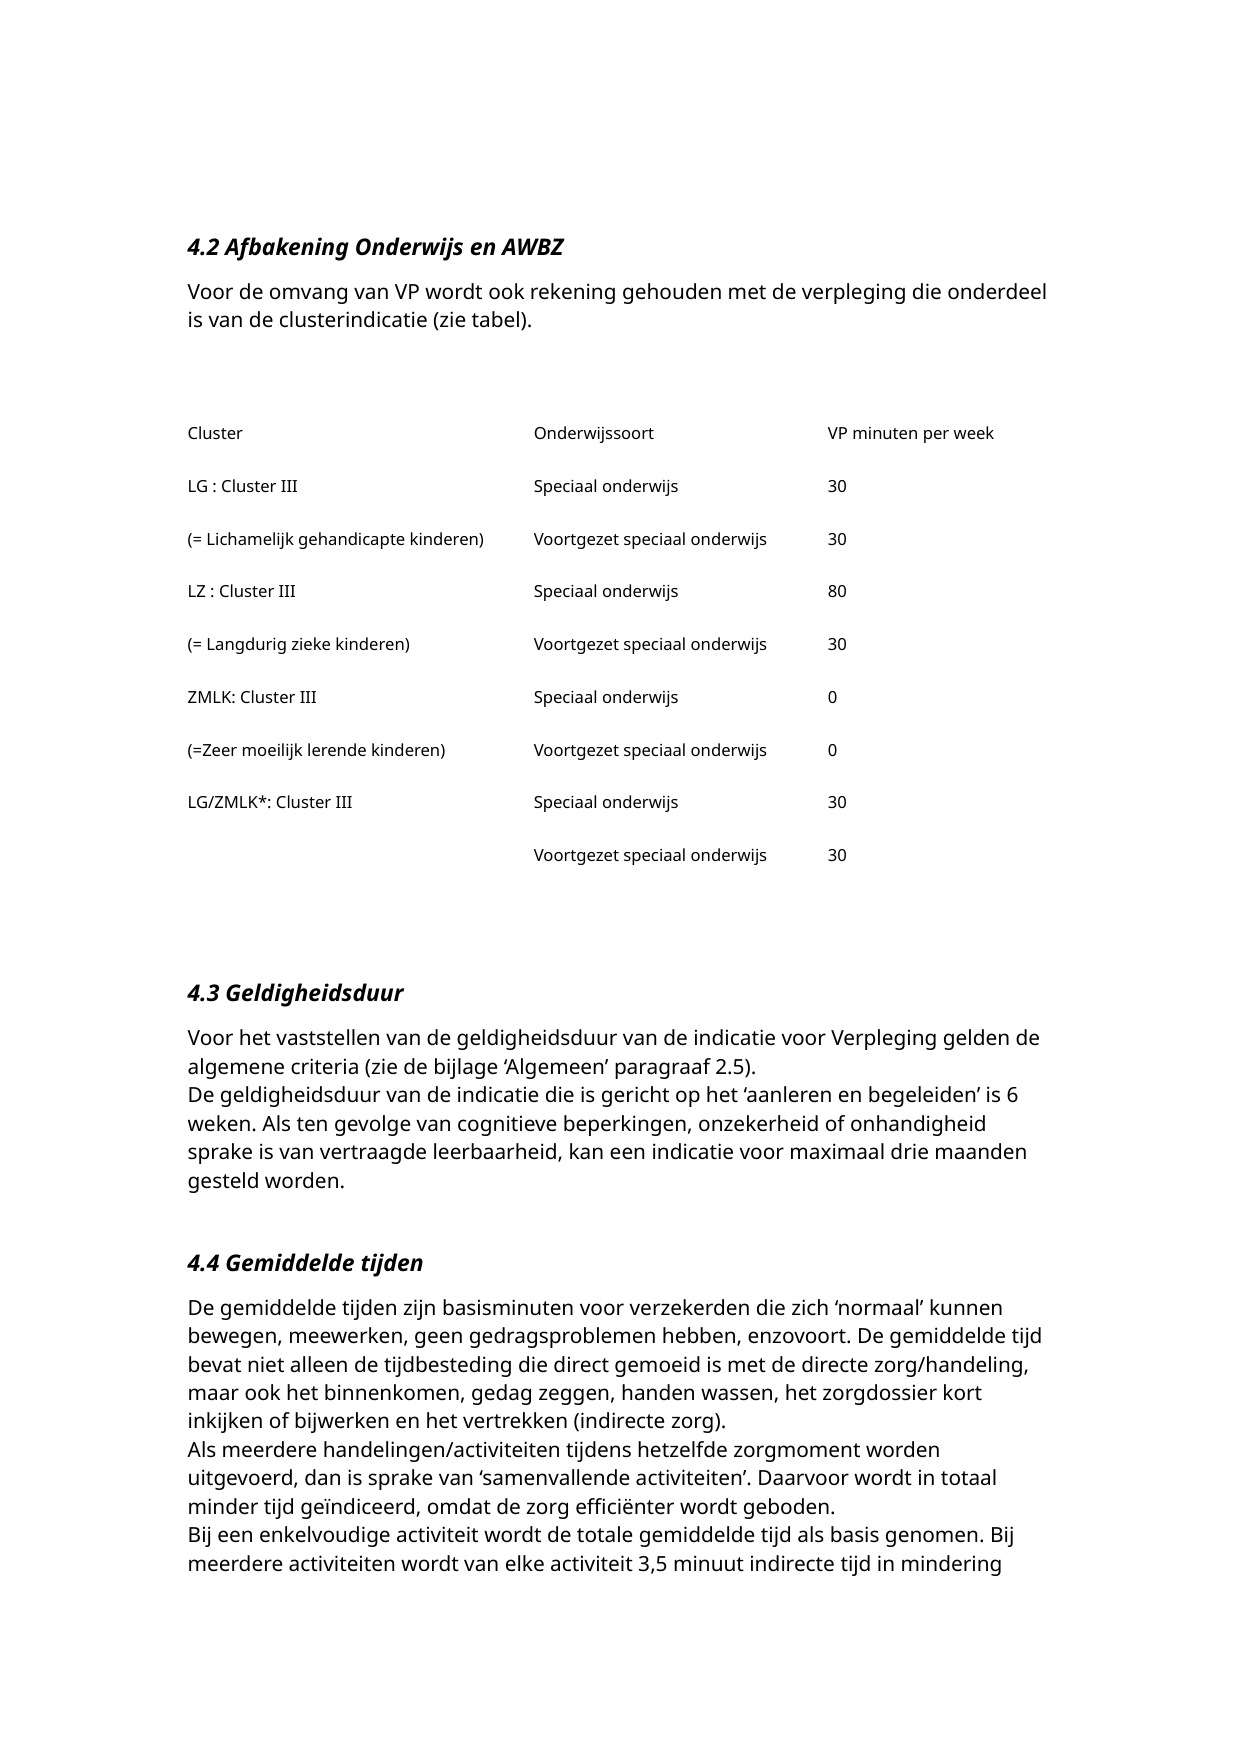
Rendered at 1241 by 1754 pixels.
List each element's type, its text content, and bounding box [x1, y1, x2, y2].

table_cell Voortgezet speciaal onderwijs [534, 738, 828, 791]
table_cell LG/ZMLK*: Cluster III [188, 791, 533, 896]
subtitle 4.2 Afbakening Onderwijs en AWBZ [187, 231, 1053, 262]
table_cell 30 [828, 791, 1053, 844]
text Bij een enkelvoudige activiteit wordt de totale gemiddelde tijd als basis genomen. Bij meerdere activiteiten wordt van elke activiteit 3,5 minuut indirecte tijd in mindering [187, 1520, 1053, 1577]
table_cell LZ : Cluster III (= Langdurig zieke kinderen) [188, 580, 533, 686]
table_cell Voortgezet speciaal onderwijs [534, 633, 828, 686]
table_cell Speciaal onderwijs [534, 686, 828, 738]
table_header Onderwijssoort [534, 422, 828, 475]
table_cell 30 [828, 528, 1053, 580]
table_cell LG : Cluster III (= Lichamelijk gehandicapte kinderen) [188, 475, 533, 580]
text De gemiddelde tijden zijn basisminuten voor verzekerden die zich ‘normaal’ kunnen bewegen, meewerken, geen gedragsproblemen hebben, enzovoort. De gemiddelde tijd bevat niet alleen de tijdbesteding die direct gemoeid is met de directe zorg/handeling, maar ook het binnenkomen, gedag zeggen, handen wassen, het zorgdossier kort inkijken of bijwerken en het vertrekken (indirecte zorg). [187, 1293, 1053, 1435]
table_cell ZMLK: Cluster III (=Zeer moeilijk lerende kinderen) [188, 686, 533, 791]
table_cell 30 [828, 633, 1053, 686]
table_header VP minuten per week [828, 422, 1053, 475]
table_cell 30 [828, 475, 1053, 527]
text Voor de omvang van VP wordt ook rekening gehouden met de verpleging die onderdeel is van de clusterindicatie (zie tabel). [187, 277, 1053, 334]
text De geldigheidsduur van de indicatie die is gericht op het ‘aanleren en begeleiden’ is 6 weken. Als ten gevolge van cognitieve beperkingen, onzekerheid of onhandigheid sprake is van vertraagde leerbaarheid, kan een indicatie voor maximaal drie maanden gesteld worden. [187, 1080, 1053, 1194]
table_cell Speciaal onderwijs [534, 791, 828, 844]
table_cell 80 [828, 580, 1053, 633]
subtitle 4.3 Geldigheidsduur [187, 977, 1053, 1008]
table_cell Voortgezet speciaal onderwijs [534, 844, 828, 896]
text Voor het vaststellen van de geldigheidsduur van de indicatie voor Verpleging gelden de algemene criteria (zie de bijlage ‘Algemeen’ paragraaf 2.5). [187, 1023, 1053, 1080]
table_cell 0 [828, 686, 1053, 738]
table_cell 0 [828, 738, 1053, 791]
subtitle 4.4 Gemiddelde tijden [187, 1247, 1053, 1278]
table_cell Speciaal onderwijs [534, 475, 828, 527]
table_cell Voortgezet speciaal onderwijs [534, 528, 828, 580]
table_header Cluster [188, 422, 533, 475]
table_cell 30 [828, 844, 1053, 896]
text Als meerdere handelingen/activiteiten tijdens hetzelfde zorgmoment worden uitgevoerd, dan is sprake van ‘samenvallende activiteiten’. Daarvoor wordt in totaal minder tijd geïndiceerd, omdat de zorg efficiënter wordt geboden. [187, 1435, 1053, 1520]
table_cell Speciaal onderwijs [534, 580, 828, 633]
